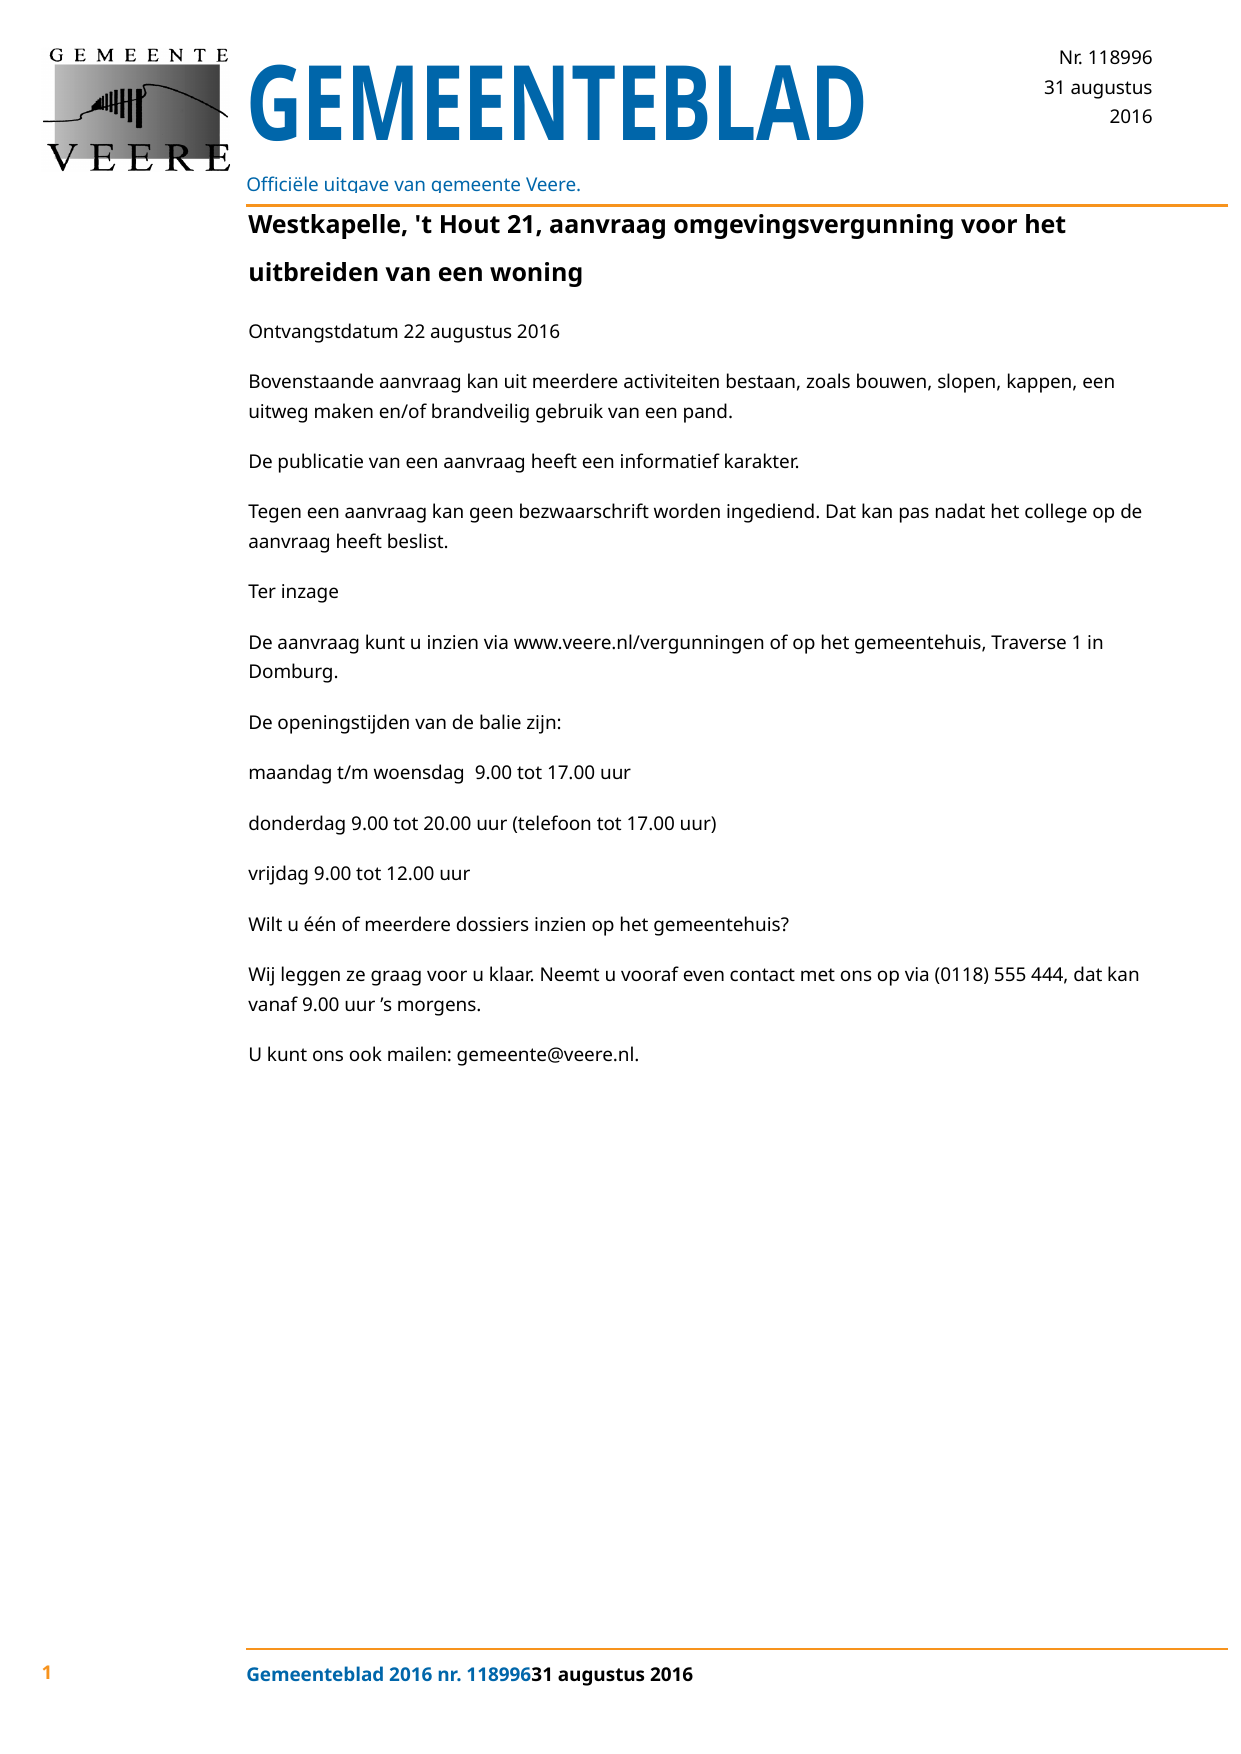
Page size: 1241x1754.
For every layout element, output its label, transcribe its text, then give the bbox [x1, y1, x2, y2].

text vrijdag 9.00 tot 12.00 uur [248, 860, 1152, 886]
text Wilt u één of meerdere dossiers inzien op het gemeentehuis? [248, 911, 1152, 937]
text Tegen een aanvraag kan geen bezwaarschrift worden ingediend. Dat kan pas nadat het college op de aanvraag heeft beslist. [248, 499, 1152, 554]
text maandag t/m woensdag 9.00 tot 17.00 uur [248, 759, 1152, 785]
text De aanvraag kunt u inzien via www.veere.nl/vergunningen of op het gemeentehuis, Traverse 1 in Domburg. [248, 629, 1152, 684]
picture [41, 47, 231, 172]
text De openingstijden van de balie zijn: [248, 709, 1152, 735]
text U kunt ons ook mailen: gemeente@veere.nl. [248, 1041, 1152, 1067]
text Ontvangstdatum 22 augustus 2016 [248, 318, 1152, 344]
text De publicatie van een aanvraag heeft een informatief karakter. [248, 448, 1152, 474]
text Bovenstaande aanvraag kan uit meerdere activiteiten bestaan, zoals bouwen, slopen, kappen, een uitweg maken en/of brandveilig gebruik van een pand. [248, 368, 1152, 424]
text Westkapelle, 't Hout 21, aanvraag omgevingsvergunning voor het uitbreiden van een woning [248, 207, 1152, 288]
text Ter inzage [248, 579, 1152, 604]
text donderdag 9.00 tot 20.00 uur (telefoon tot 17.00 uur) [248, 810, 1152, 836]
text Wij leggen ze graag voor u klaar. Neemt u vooraf even contact met ons op via (0118) 555 444, dat kan vanaf 9.00 uur ’s morgens. [248, 961, 1152, 1017]
